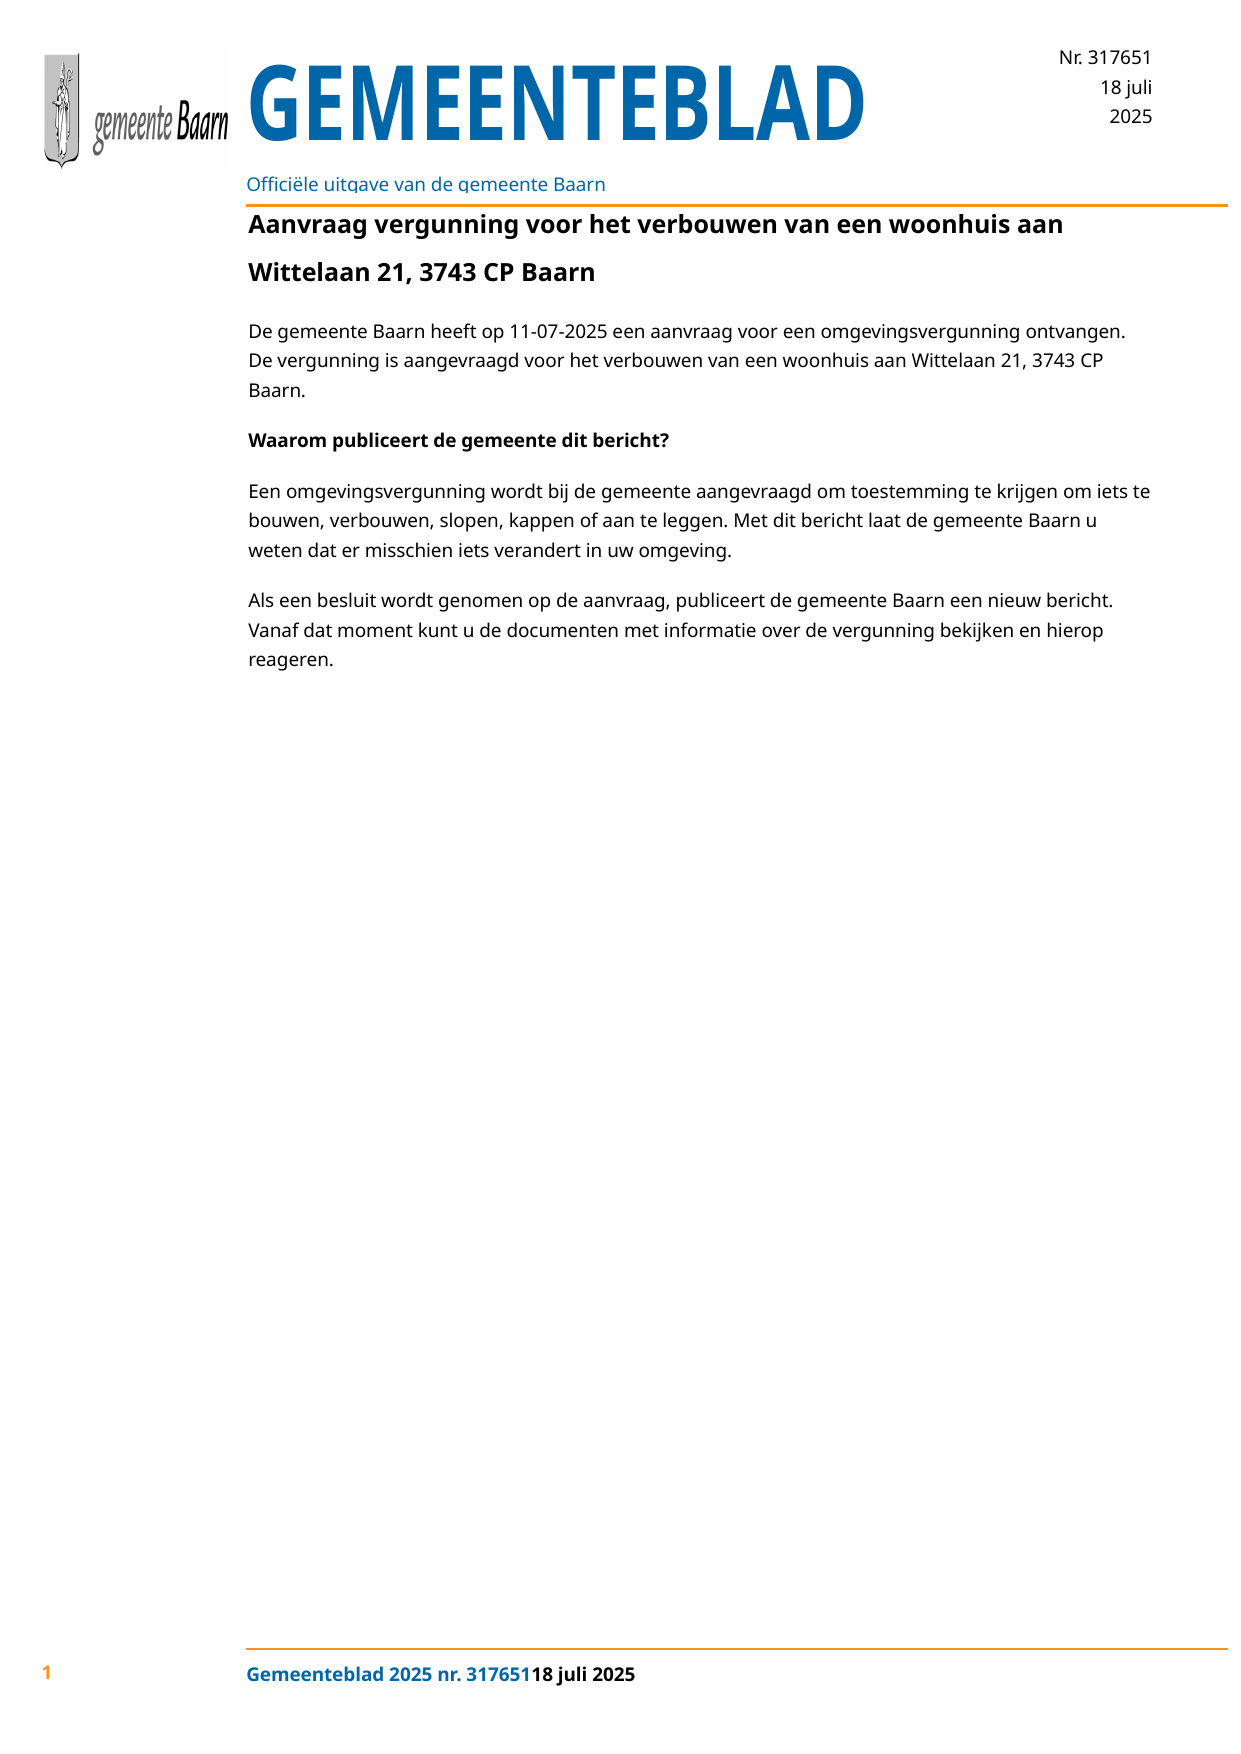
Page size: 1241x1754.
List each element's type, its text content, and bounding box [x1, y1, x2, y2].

text Een omgevingsvergunning wordt bij de gemeente aangevraagd om toestemming te krijgen om iets te bouwen, verbouwen, slopen, kappen of aan te leggen. Met dit bericht laat de gemeente Baarn u weten dat er misschien iets verandert in uw omgeving. [248, 478, 1152, 563]
text Waarom publiceert de gemeente dit bericht? [248, 427, 1152, 453]
text Als een besluit wordt genomen op de aanvraag, publiceert de gemeente Baarn een nieuw bericht. Vanaf dat moment kunt u de documenten met informatie over de vergunning bekijken en hierop reageren. [248, 587, 1152, 672]
picture [41, 47, 231, 172]
text Aanvraag vergunning voor het verbouwen van een woonhuis aan Wittelaan 21, 3743 CP Baarn [248, 207, 1152, 288]
text De gemeente Baarn heeft op 11-07-2025 een aanvraag voor een omgevingsvergunning ontvangen. De vergunning is aangevraagd voor het verbouwen van een woonhuis aan Wittelaan 21, 3743 CP Baarn. [248, 318, 1152, 403]
